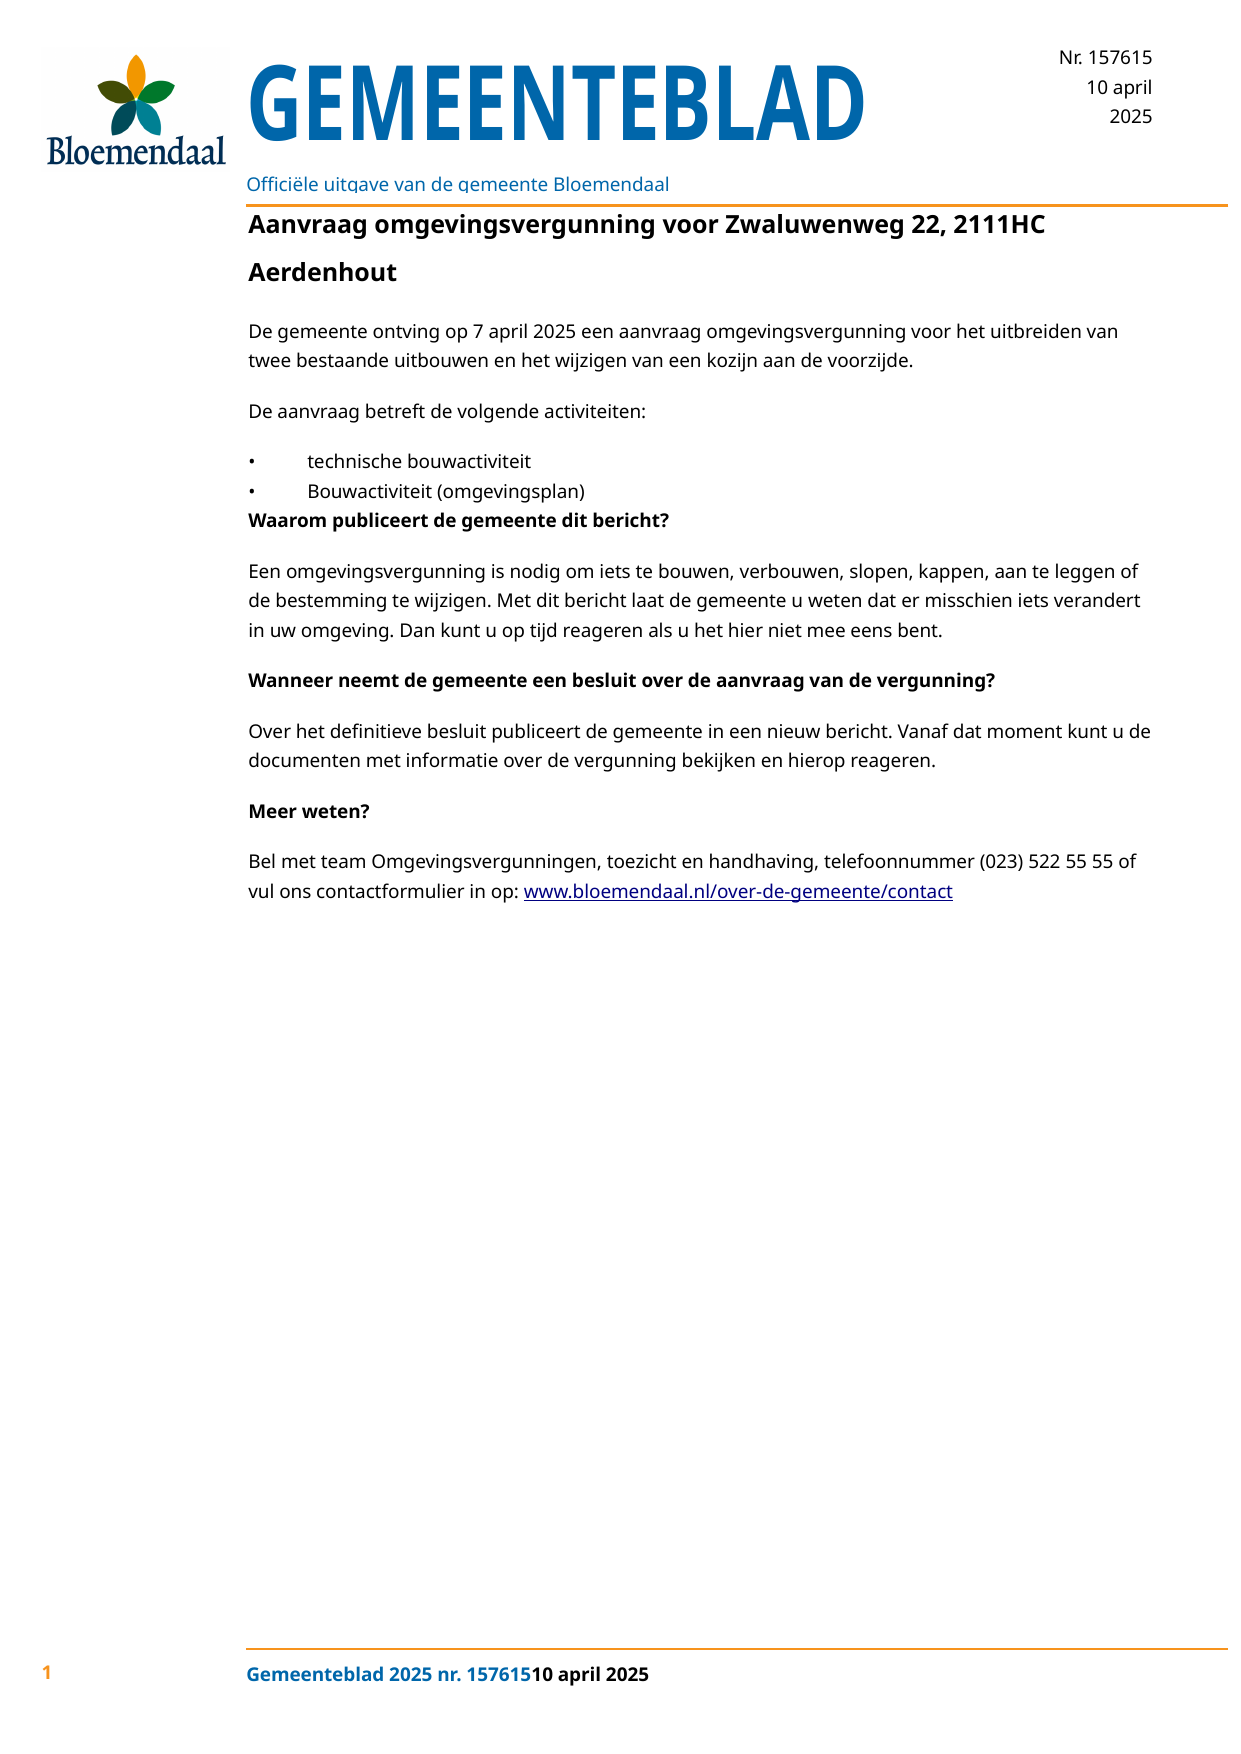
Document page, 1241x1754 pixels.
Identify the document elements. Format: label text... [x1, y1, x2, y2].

text De aanvraag betreft de volgende activiteiten: [248, 398, 1152, 424]
picture [41, 47, 231, 172]
text Meer weten? [248, 798, 1152, 824]
text De gemeente ontving op 7 april 2025 een aanvraag omgevingsvergunning voor het uitbreiden van twee bestaande uitbouwen en het wijzigen van een kozijn aan de voorzijde. [248, 318, 1152, 373]
text Aanvraag omgevingsvergunning voor Zwaluwenweg 22, 2111HC Aerdenhout [248, 207, 1152, 288]
text Waarom publiceert de gemeente dit bericht? [248, 507, 1152, 533]
list Bouwactiviteit (omgevingsplan) [248, 478, 1152, 504]
text Wanneer neemt de gemeente een besluit over de aanvraag van de vergunning? [248, 667, 1152, 693]
text Bel met team Omgevingsvergunningen, toezicht en handhaving, telefoonnummer (023) 522 55 55 of vul ons contactformulier in op: www.bloemendaal.nl/over-de-gemeente/contact [248, 848, 1152, 904]
list technische bouwactiviteit [248, 448, 1152, 474]
text Een omgevingsvergunning is nodig om iets te bouwen, verbouwen, slopen, kappen, aan te leggen of de bestemming te wijzigen. Met dit bericht laat de gemeente u weten dat er misschien iets verandert in uw omgeving. Dan kunt u op tijd reageren als u het hier niet mee eens bent. [248, 558, 1152, 643]
text Over het definitieve besluit publiceert de gemeente in een nieuw bericht. Vanaf dat moment kunt u de documenten met informatie over de vergunning bekijken en hierop reageren. [248, 718, 1152, 773]
